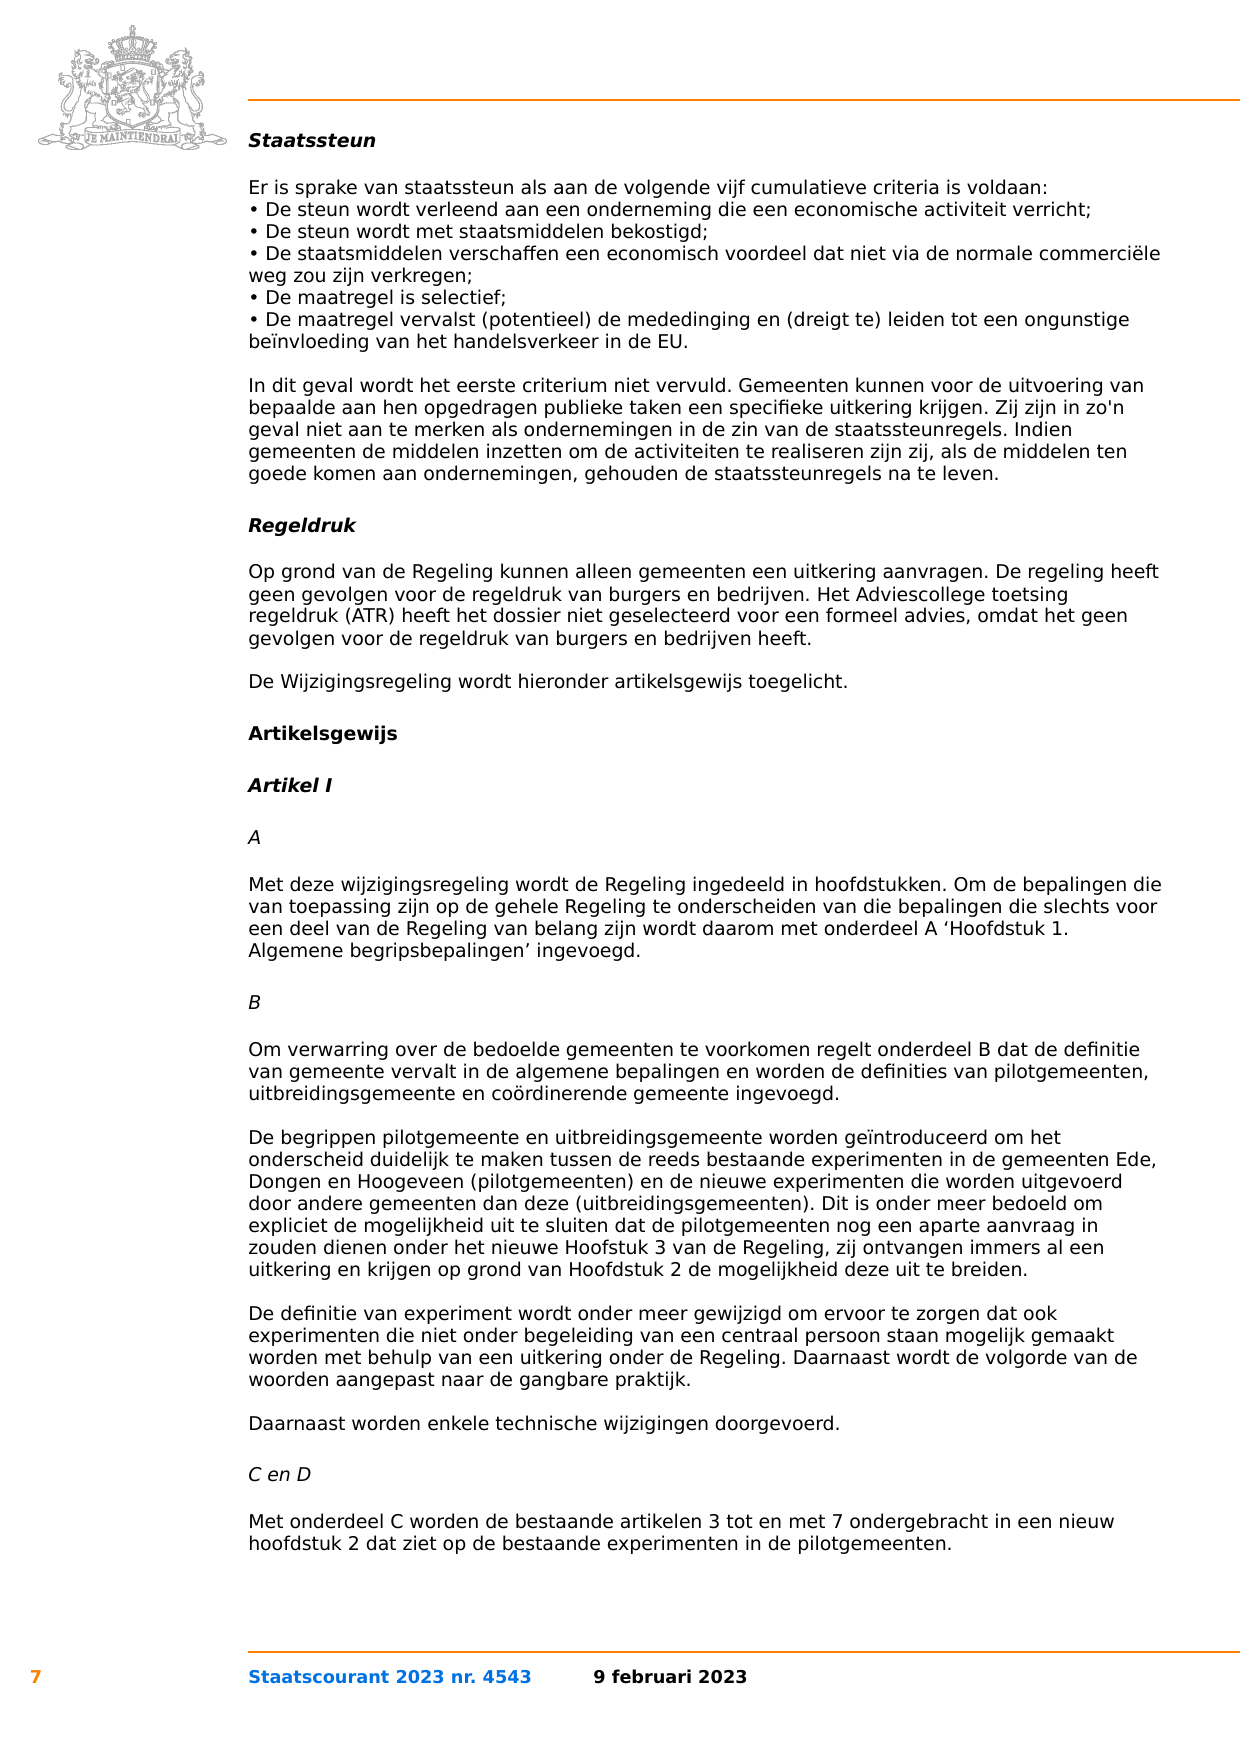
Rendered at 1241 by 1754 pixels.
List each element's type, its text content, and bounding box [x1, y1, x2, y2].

picture [38, 25, 227, 150]
subtitle B [248, 992, 1163, 1014]
text • De maatregel vervalst (potentieel) de mededinging en (dreigt te) leiden tot een ongunstige beïnvloeding van het handelsverkeer in de EU. [248, 309, 1163, 353]
text • De steun wordt verleend aan een onderneming die een economische activiteit verricht; [248, 199, 1163, 221]
text Met deze wijzigingsregeling wordt de Regeling ingedeeld in hoofdstukken. Om de bepalingen die van toepassing zijn op de gehele Regeling te onderscheiden van die bepalingen die slechts voor een deel van de Regeling van belang zijn wordt daarom met onderdeel A ‘Hoofdstuk 1. Algemene begripsbepalingen’ ingevoegd. [248, 874, 1163, 962]
subtitle Staatssteun [248, 130, 1163, 152]
subtitle Regeldruk [248, 514, 1163, 536]
text Er is sprake van staatssteun als aan de volgende vijf cumulatieve criteria is voldaan: [248, 177, 1163, 199]
text • De staatsmiddelen verschaffen een economisch voordeel dat niet via de normale commerciële weg zou zijn verkregen; [248, 243, 1163, 287]
text Om verwarring over de bedoelde gemeenten te voorkomen regelt onderdeel B dat de definitie van gemeente vervalt in de algemene bepalingen en worden de definities van pilotgemeenten, uitbreidingsgemeente en coördinerende gemeente ingevoegd. [248, 1039, 1163, 1105]
text • De steun wordt met staatsmiddelen bekostigd; [248, 221, 1163, 243]
text In dit geval wordt het eerste criterium niet vervuld. Gemeenten kunnen voor de uitvoering van bepaalde aan hen opgedragen publieke taken een specifieke uitkering krijgen. Zij zijn in zo'n geval niet aan te merken als ondernemingen in de zin van de staatssteunregels. Indien gemeenten de middelen inzetten om de activiteiten te realiseren zijn zij, als de middelen ten goede komen aan ondernemingen, gehouden de staatssteunregels na te leven. [248, 374, 1163, 484]
subtitle C en D [248, 1464, 1163, 1486]
text Daarnaast worden enkele technische wijzigingen doorgevoerd. [248, 1412, 1163, 1434]
text De Wijzigingsregeling wordt hieronder artikelsgewijs toegelicht. [248, 671, 1163, 693]
text De begrippen pilotgemeente en uitbreidingsgemeente worden geïntroduceerd om het onderscheid duidelijk te maken tussen de reeds bestaande experimenten in de gemeenten Ede, Dongen en Hoogeveen (pilotgemeenten) en de nieuwe experimenten die worden uitgevoerd door andere gemeenten dan deze (uitbreidingsgemeenten). Dit is onder meer bedoeld om expliciet de mogelijkheid uit te sluiten dat de pilotgemeenten nog een aparte aanvraag in zouden dienen onder het nieuwe Hoofstuk 3 van de Regeling, zij ontvangen immers al een uitkering en krijgen op grond van Hoofdstuk 2 de mogelijkheid deze uit te breiden. [248, 1127, 1163, 1281]
text • De maatregel is selectief; [248, 287, 1163, 309]
text Op grond van de Regeling kunnen alleen gemeenten een uitkering aanvragen. De regeling heeft geen gevolgen voor de regeldruk van burgers en bedrijven. Het Adviescollege toetsing regeldruk (ATR) heeft het dossier niet geselecteerd voor een formeel advies, omdat het geen gevolgen voor de regeldruk van burgers en bedrijven heeft. [248, 561, 1163, 649]
subtitle Artikelsgewijs [248, 723, 1163, 745]
subtitle A [248, 827, 1163, 849]
subtitle Artikel I [248, 775, 1163, 797]
text Met onderdeel C worden de bestaande artikelen 3 tot en met 7 ondergebracht in een nieuw hoofdstuk 2 dat ziet op de bestaande experimenten in de pilotgemeenten. [248, 1511, 1163, 1555]
text De definitie van experiment wordt onder meer gewijzigd om ervoor te zorgen dat ook experimenten die niet onder begeleiding van een centraal persoon staan mogelijk gemaakt worden met behulp van een uitkering onder de Regeling. Daarnaast wordt de volgorde van de woorden aangepast naar de gangbare praktijk. [248, 1303, 1163, 1391]
